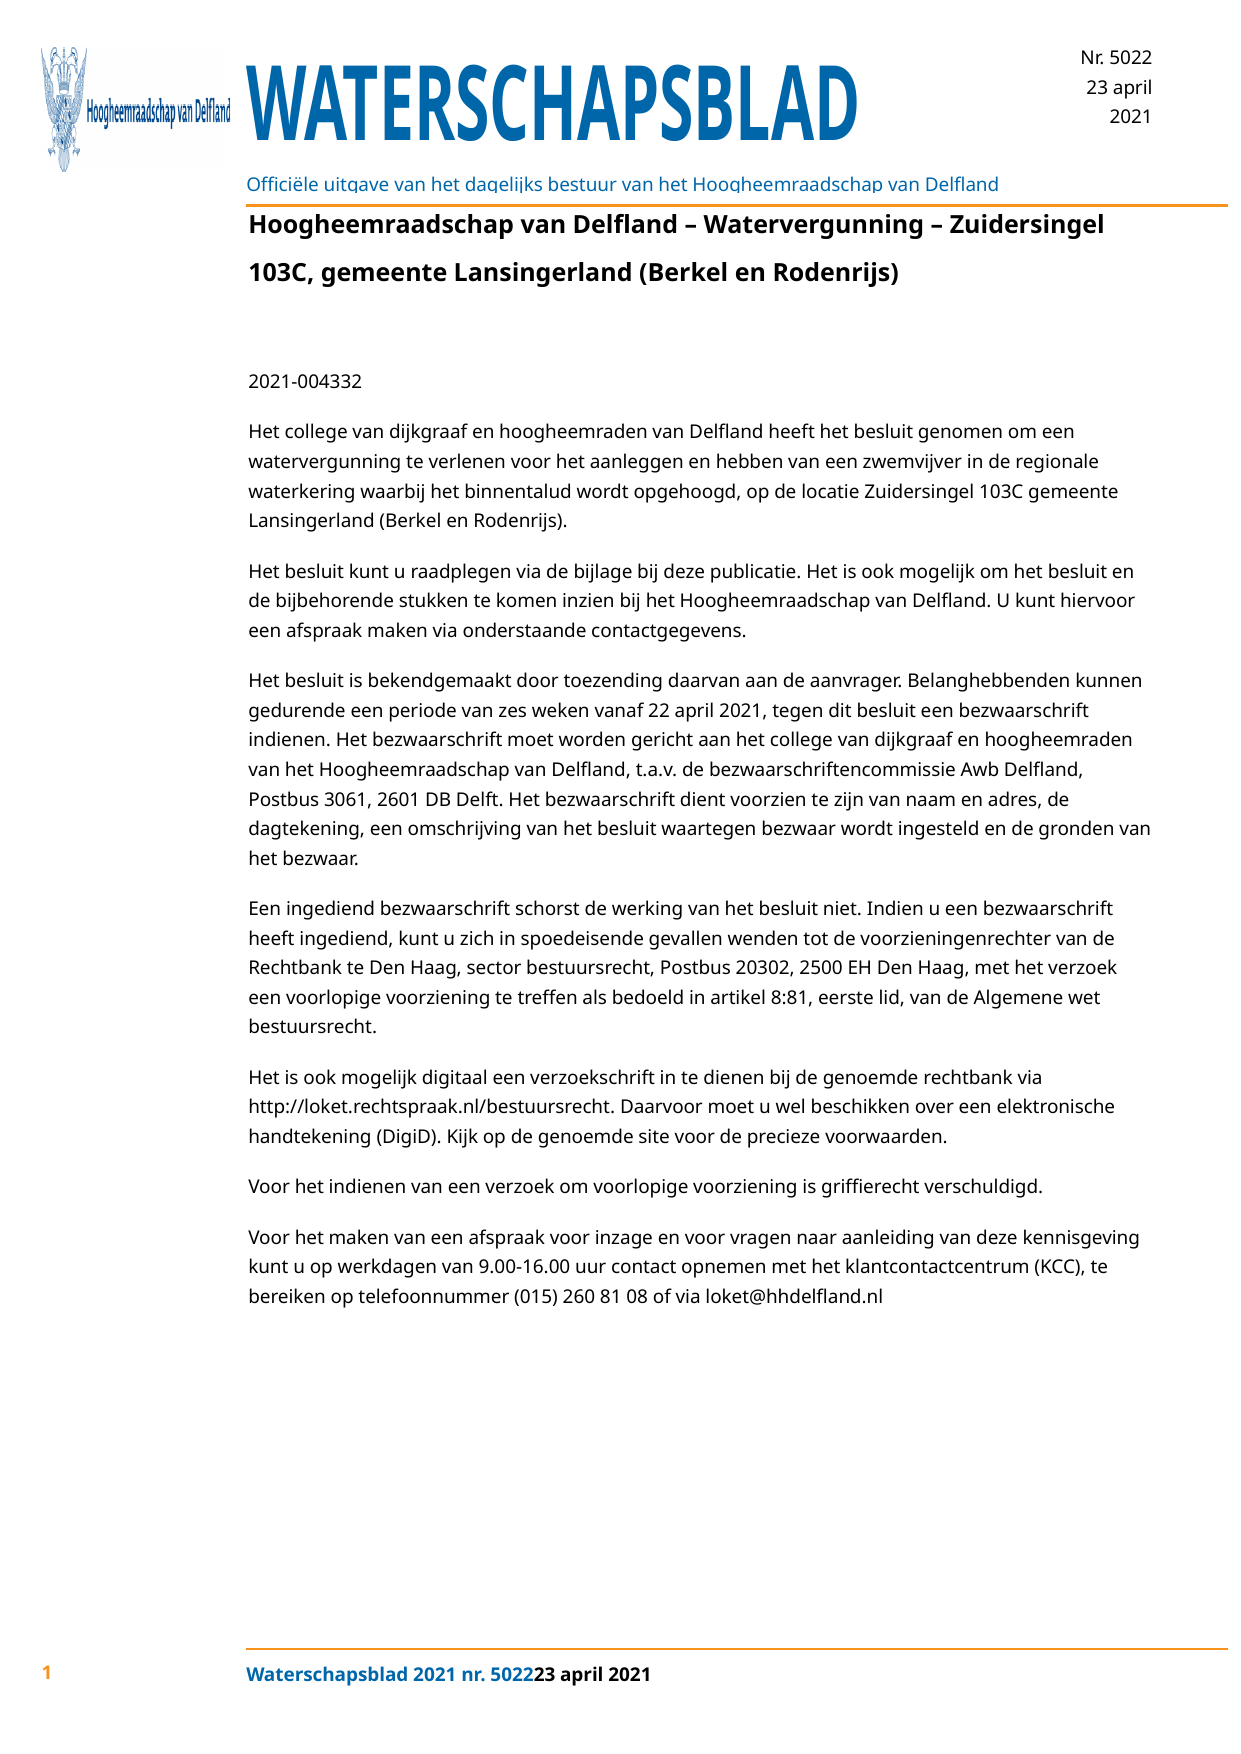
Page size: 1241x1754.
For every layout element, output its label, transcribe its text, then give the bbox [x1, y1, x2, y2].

picture [41, 47, 231, 172]
text Een ingediend bezwaarschrift schorst de werking van het besluit niet. Indien u een bezwaarschrift heeft ingediend, kunt u zich in spoedeisende gevallen wenden tot de voorzieningenrechter van de Rechtbank te Den Haag, sector bestuursrecht, Postbus 20302, 2500 EH Den Haag, met het verzoek een voorlopige voorziening te treffen als bedoeld in artikel 8:81, eerste lid, van de Algemene wet bestuursrecht. [248, 895, 1152, 1039]
text Het college van dijkgraaf en hoogheemraden van Delfland heeft het besluit genomen om een watervergunning te verlenen voor het aanleggen en hebben van een zwemvijver in de regionale waterkering waarbij het binnentalud wordt opgehoogd, op de locatie Zuidersingel 103C gemeente Lansingerland (Berkel en Rodenrijs). [248, 419, 1152, 533]
text Het besluit kunt u raadplegen via de bijlage bij deze publicatie. Het is ook mogelijk om het besluit en de bijbehorende stukken te komen inzien bij het Hoogheemraadschap van Delfland. U kunt hiervoor een afspraak maken via onderstaande contactgegevens. [248, 558, 1152, 643]
text Het besluit is bekendgemaakt door toezending daarvan aan de aanvrager. Belanghebbenden kunnen gedurende een periode van zes weken vanaf 22 april 2021, tegen dit besluit een bezwaarschrift indienen. Het bezwaarschrift moet worden gericht aan het college van dijkgraaf en hoogheemraden van het Hoogheemraadschap van Delfland, t.a.v. de bezwaarschriftencommissie Awb Delfland, Postbus 3061, 2601 DB Delft. Het bezwaarschrift dient voorzien te zijn van naam en adres, de dagtekening, een omschrijving van het besluit waartegen bezwaar wordt ingesteld en de gronden van het bezwaar. [248, 667, 1152, 871]
text Voor het indienen van een verzoek om voorlopige voorziening is griffierecht verschuldigd. [248, 1174, 1152, 1199]
text 2021-004332 [248, 368, 1152, 394]
text Hoogheemraadschap van Delfland – Watervergunning – Zuidersingel 103C, gemeente Lansingerland (Berkel en Rodenrijs) [248, 207, 1152, 288]
text Voor het maken van een afspraak voor inzage en voor vragen naar aanleiding van deze kennisgeving kunt u op werkdagen van 9.00-16.00 uur contact opnemen met het klantcontactcentrum (KCC), te bereiken op telefoonnummer (015) 260 81 08 of via loket@hhdelfland.nl [248, 1224, 1152, 1309]
text Het is ook mogelijk digitaal een verzoekschrift in te dienen bij de genoemde rechtbank via http://loket.rechtspraak.nl/bestuursrecht. Daarvoor moet u wel beschikken over een elektronische handtekening (DigiD). Kijk op de genoemde site voor de precieze voorwaarden. [248, 1064, 1152, 1149]
